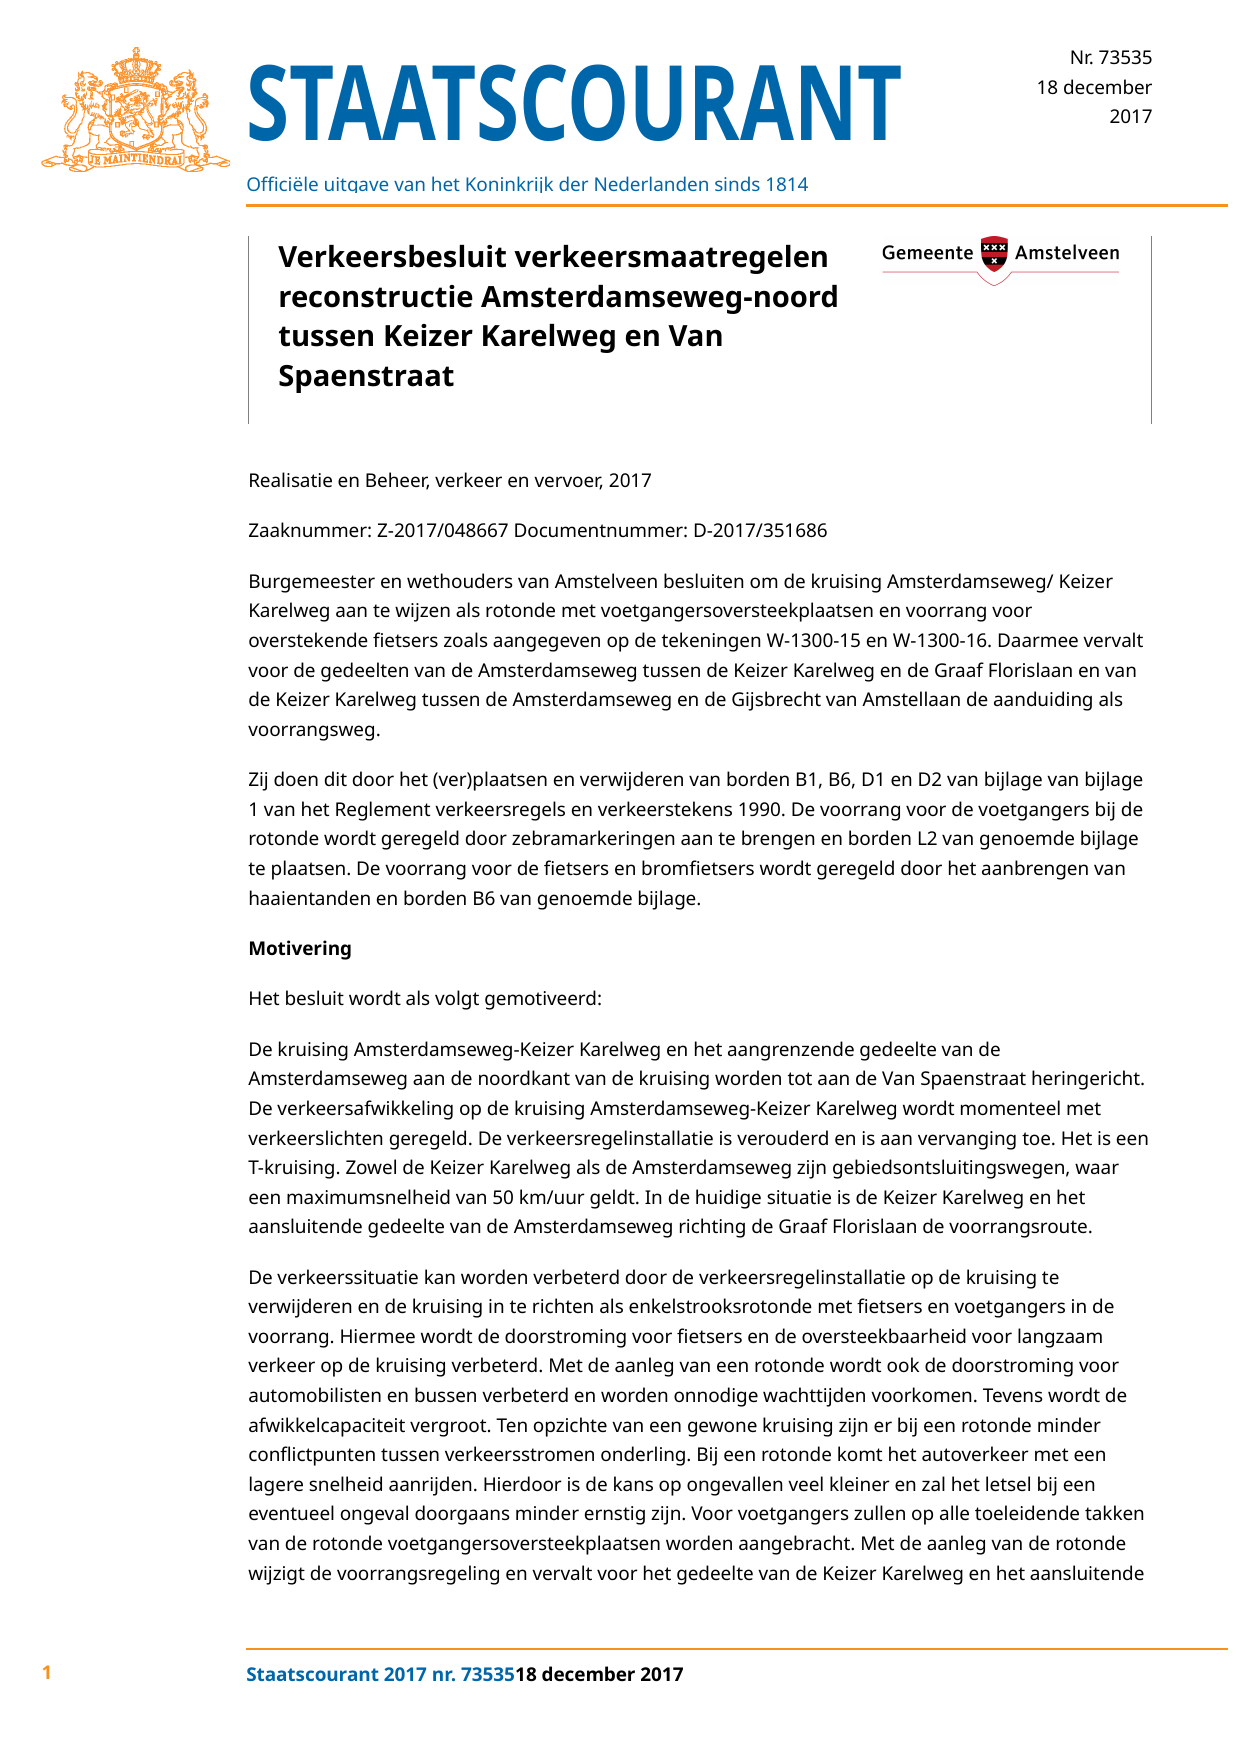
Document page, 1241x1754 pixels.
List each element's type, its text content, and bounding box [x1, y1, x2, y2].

text Zij doen dit door het (ver)plaatsen en verwijderen van borden B1, B6, D1 en D2 van bijlage van bijlage 1 van het Reglement verkeersregels en verkeerstekens 1990. De voorrang voor de voetgangers bij de rotonde wordt geregeld door zebramarkeringen aan te brengen en borden L2 van genoemde bijlage te plaatsen. De voorrang voor de fietsers en bromfietsers wordt geregeld door het aanbrengen van haaientanden en borden B6 van genoemde bijlage. [248, 766, 1152, 911]
text Burgemeester en wethouders van Amstelveen besluiten om de kruising Amsterdamseweg/ Keizer Karelweg aan te wijzen als rotonde met voetgangersoversteekplaatsen en voorrang voor overstekende fietsers zoals aangegeven op de tekeningen W-1300-15 en W-1300-16. Daarmee vervalt voor de gedeelten van de Amsterdamseweg tussen de Keizer Karelweg en de Graaf Florislaan en van de Keizer Karelweg tussen de Amsterdamseweg en de Gijsbrecht van Amstellaan de aanduiding als voorrangsweg. [248, 568, 1152, 742]
text Zaaknummer: Z-2017/048667 Documentnummer: D-2017/351686 [248, 518, 1152, 543]
text Realisatie en Beheer, verkeer en vervoer, 2017 [248, 467, 1152, 493]
text Het besluit wordt als volgt gemotiveerd: [248, 986, 1152, 1011]
text Motivering [248, 935, 1152, 961]
text De kruising Amsterdamseweg-Keizer Karelweg en het aangrenzende gedeelte van de Amsterdamseweg aan de noordkant van de kruising worden tot aan de Van Spaenstraat heringericht. De verkeersafwikkeling op de kruising Amsterdamseweg-Keizer Karelweg wordt momenteel met verkeerslichten geregeld. De verkeersregelinstallatie is verouderd en is aan vervanging toe. Het is een T-kruising. Zowel de Keizer Karelweg als de Amsterdamseweg zijn gebiedsontsluitingswegen, waar een maximumsnelheid van 50 km/uur geldt. In de huidige situatie is de Keizer Karelweg en het aansluitende gedeelte van de Amsterdamseweg richting de Graaf Florislaan de voorrangsroute. [248, 1036, 1152, 1239]
picture [41, 47, 231, 172]
text De verkeerssituatie kan worden verbeterd door de verkeersregelinstallatie op de kruising te verwijderen en de kruising in te richten als enkelstrooksrotonde met fietsers en voetgangers in de voorrang. Hiermee wordt de doorstroming voor fietsers en de oversteekbaarheid voor langzaam verkeer op de kruising verbeterd. Met de aanleg van een rotonde wordt ook de doorstroming voor automobilisten en bussen verbeterd en worden onnodige wachttijden voorkomen. Tevens wordt de afwikkelcapaciteit vergroot. Ten opzichte van een gewone kruising zijn er bij een rotonde minder conflictpunten tussen verkeersstromen onderling. Bij een rotonde komt het autoverkeer met een lagere snelheid aanrijden. Hierdoor is de kans op ongevallen veel kleiner en zal het letsel bij een eventueel ongeval doorgaans minder ernstig zijn. Voor voetgangers zullen op alle toeleidende takken van de rotonde voetgangersoversteekplaatsen worden aangebracht. Met de aanleg van de rotonde wijzigt de voorrangsregeling en vervalt voor het gedeelte van de Keizer Karelweg en het aansluitende [248, 1264, 1152, 1586]
table_header Verkeersbesluit verkeersmaatregelen reconstructie Amsterdamseweg-noord tussen Keizer Karelweg en Van Spaenstraat [249, 236, 850, 424]
table_header [850, 236, 1151, 424]
picture [882, 236, 1119, 286]
